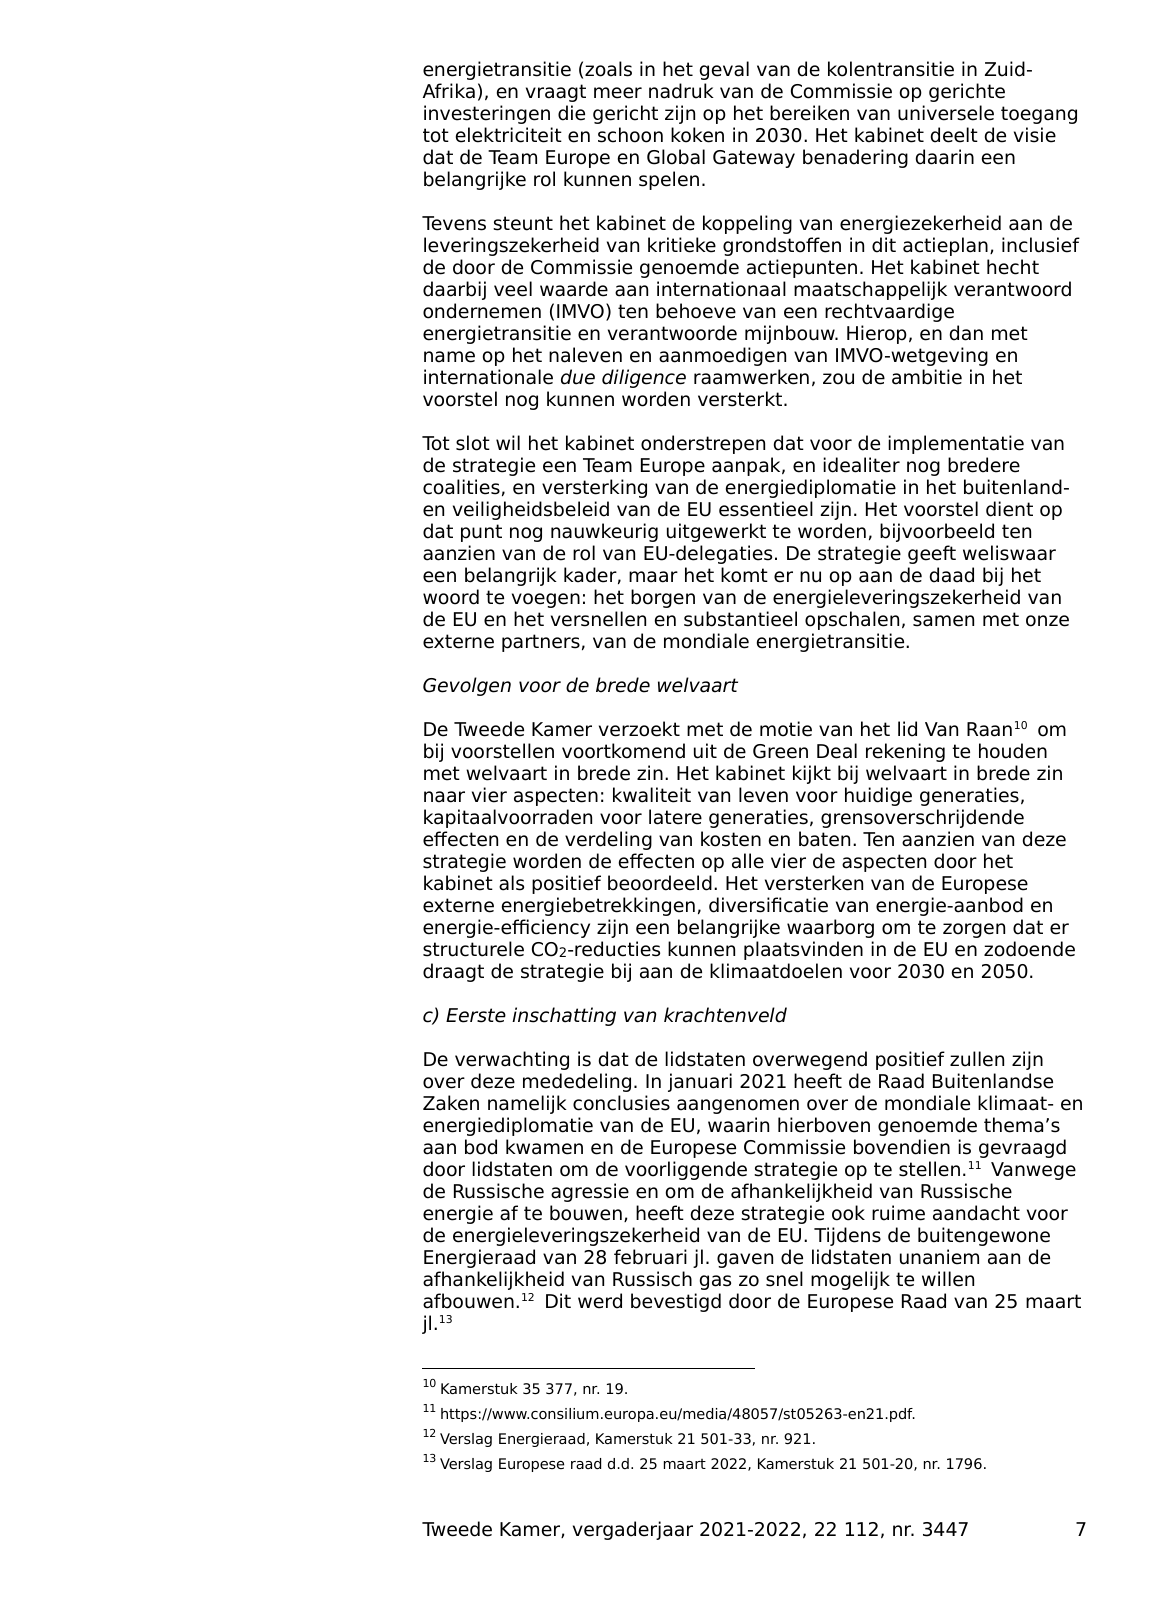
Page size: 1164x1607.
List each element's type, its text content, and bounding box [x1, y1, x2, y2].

text De Tweede Kamer verzoekt met de motie van het lid Van Raan om bij voorstellen voortkomend uit de Green Deal rekening te houden met welvaart in brede zin. Het kabinet kijkt bij welvaart in brede zin naar vier aspecten: kwaliteit van leven voor huidige generaties, kapitaalvoorraden voor latere generaties, grensoverschrijdende effecten en de verdeling van kosten en baten. Ten aanzien van deze strategie worden de effecten op alle vier de aspecten door het kabinet als positief beoordeeld. Het versterken van de Europese externe energiebetrekkingen, diversificatie van energie-aanbod en energie-efficiency zijn een belangrijke waarborg om te zorgen dat er structurele CO2-reducties kunnen plaatsvinden in de EU en zodoende draagt de strategie bij aan de klimaatdoelen voor 2030 en 2050. [422, 719, 1087, 983]
text Tot slot wil het kabinet onderstrepen dat voor de implementatie van de strategie een Team Europe aanpak, en idealiter nog bredere coalities, en versterking van de energiediplomatie in het buitenland- en veiligheidsbeleid van de EU essentieel zijn. Het voorstel dient op dat punt nog nauwkeurig uitgewerkt te worden, bijvoorbeeld ten aanzien van de rol van EU-delegaties. De strategie geeft weliswaar een belangrijk kader, maar het komt er nu op aan de daad bij het woord te voegen: het borgen van de energieleveringszekerheid van de EU en het versnellen en substantieel opschalen, samen met onze externe partners, van de mondiale energietransitie. [422, 433, 1087, 653]
text energietransitie (zoals in het geval van de kolentransitie in Zuid-Afrika), en vraagt meer nadruk van de Commissie op gerichte investeringen die gericht zijn op het bereiken van universele toegang tot elektriciteit en schoon koken in 2030. Het kabinet deelt de visie dat de Team Europe en Global Gateway benadering daarin een belangrijke rol kunnen spelen. [422, 59, 1087, 191]
text https://www.consilium.europa.eu/media/48057/st05263-en21.pdf. [422, 1402, 1087, 1424]
text De verwachting is dat de lidstaten overwegend positief zullen zijn over deze mededeling. In januari 2021 heeft de Raad Buitenlandse Zaken namelijk conclusies aangenomen over de mondiale klimaat- en energiediplomatie van de EU, waarin hierboven genoemde thema’s aan bod kwamen en de Europese Commissie bovendien is gevraagd door lidstaten om de voorliggende strategie op te stellen. Vanwege de Russische agressie en om de afhankelijkheid van Russische energie af te bouwen, heeft deze strategie ook ruime aandacht voor de energieleveringszekerheid van de EU. Tijdens de buitengewone Energieraad van 28 februari jl. gaven de lidstaten unaniem aan de afhankelijkheid van Russisch gas zo snel mogelijk te willen afbouwen. Dit werd bevestigd door de Europese Raad van 25 maart jl. [422, 1049, 1087, 1335]
text Verslag Energieraad, Kamerstuk 21 501-33, nr. 921. [422, 1427, 1087, 1449]
text Verslag Europese raad d.d. 25 maart 2022, Kamerstuk 21 501-20, nr. 1796. [422, 1452, 1087, 1474]
text Kamerstuk 35 377, nr. 19. [422, 1377, 1087, 1399]
text Tevens steunt het kabinet de koppeling van energiezekerheid aan de leveringszekerheid van kritieke grondstoffen in dit actieplan, inclusief de door de Commissie genoemde actiepunten. Het kabinet hecht daarbij veel waarde aan internationaal maatschappelijk verantwoord ondernemen (IMVO) ten behoeve van een rechtvaardige energietransitie en verantwoorde mijnbouw. Hierop, en dan met name op het naleven en aanmoedigen van IMVO-wetgeving en internationale due diligence raamwerken, zou de ambitie in het voorstel nog kunnen worden versterkt. [422, 213, 1087, 411]
subtitle c) Eerste inschatting van krachtenveld [422, 1005, 1087, 1027]
subtitle Gevolgen voor de brede welvaart [422, 675, 1087, 697]
